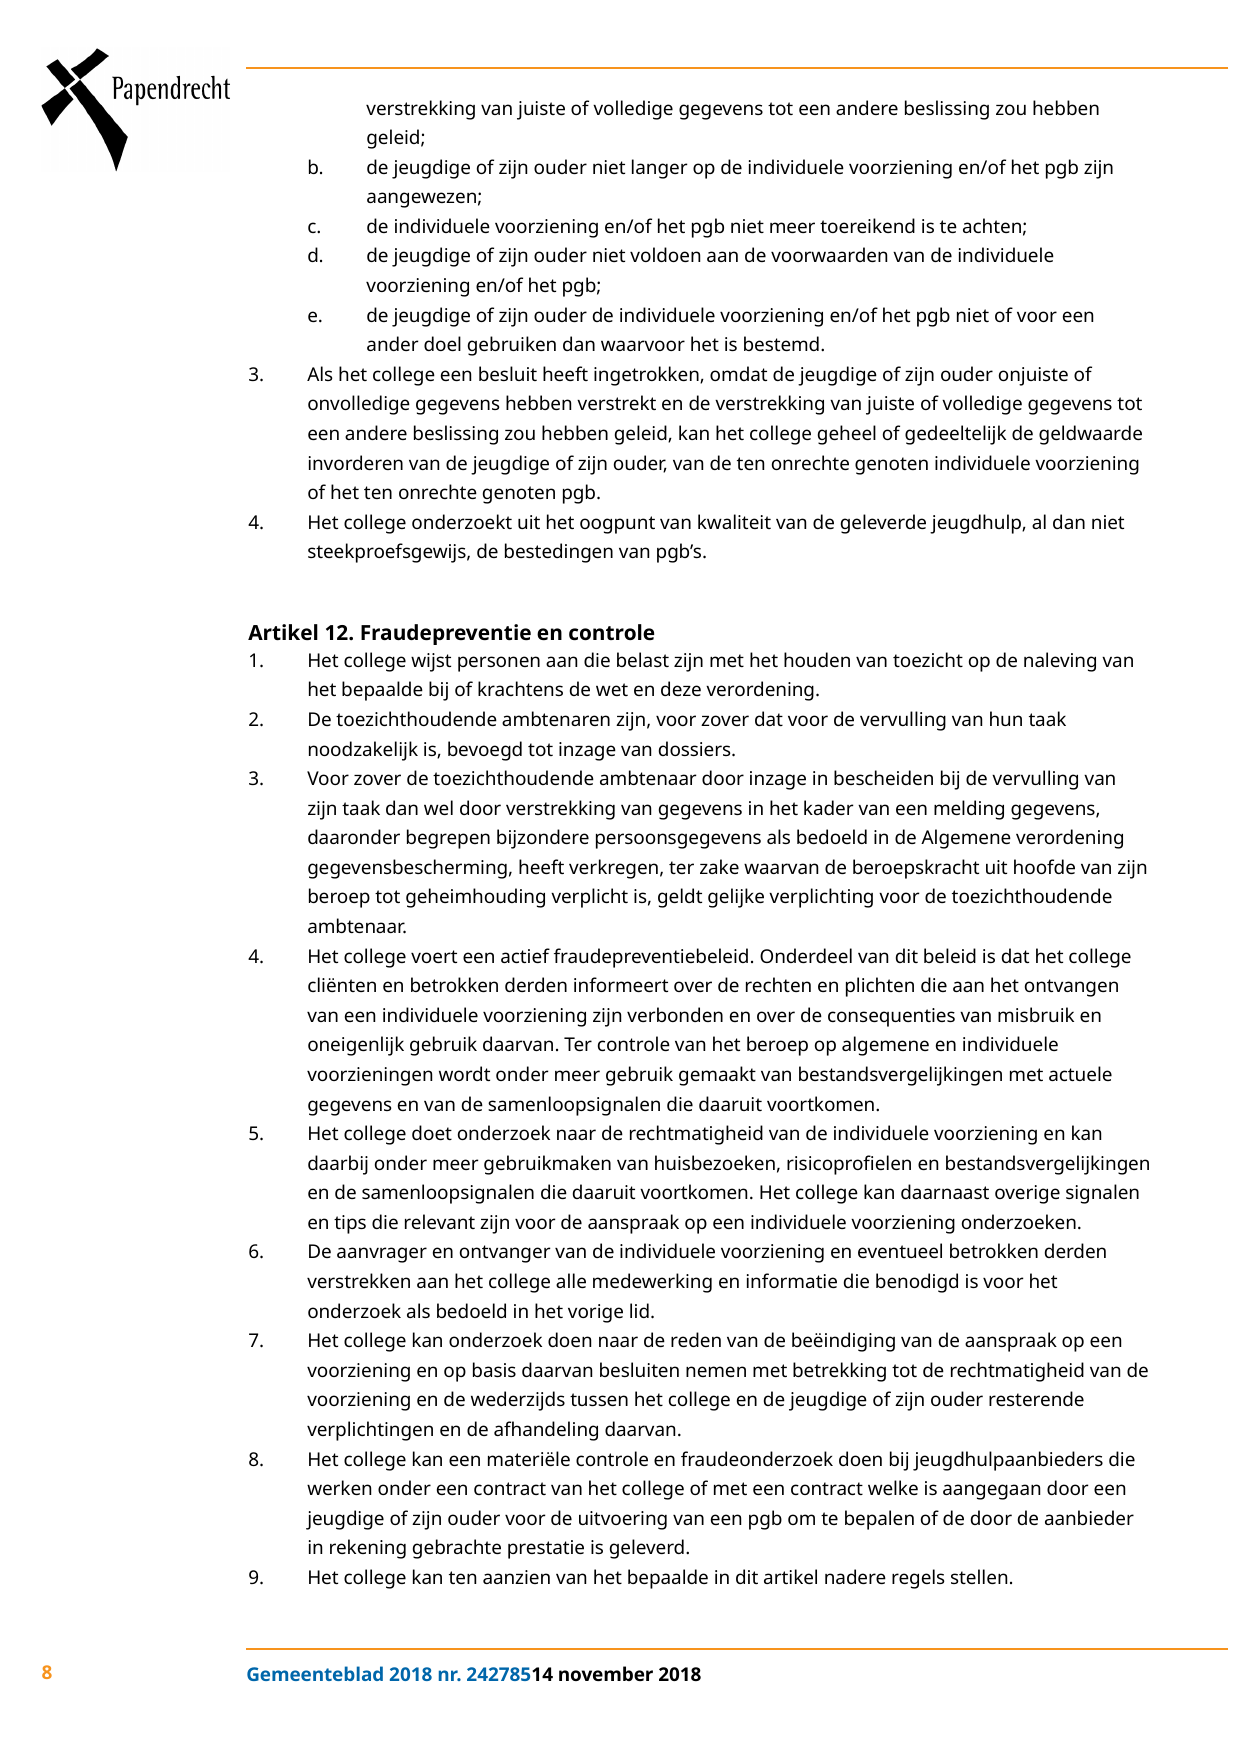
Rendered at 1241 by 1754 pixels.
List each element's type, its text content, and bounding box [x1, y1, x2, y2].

list Het college voert een actief fraudepreventiebeleid. Onderdeel van dit beleid is dat het college cliënten en betrokken derden informeert over de rechten en plichten die aan het ontvangen van een individuele voorziening zijn verbonden en over de consequenties van misbruik en oneigenlijk gebruik daarvan. Ter controle van het beroep op algemene en individuele voorzieningen wordt onder meer gebruik gemaakt van bestandsvergelijkingen met actuele gegevens en van de samenloopsignalen die daaruit voortkomen. [248, 943, 1152, 1116]
list Het college kan een materiële controle en fraudeonderzoek doen bij jeugdhulpaanbieders die werken onder een contract van het college of met een contract welke is aangegaan door een jeugdige of zijn ouder voor de uitvoering van een pgb om te bepalen of de door de aanbieder in rekening gebrachte prestatie is geleverd. [248, 1446, 1152, 1560]
list de jeugdige of zijn ouder de individuele voorziening en/of het pgb niet of voor een ander doel gebruiken dan waarvoor het is bestemd. [307, 302, 1152, 357]
list Het college kan onderzoek doen naar de reden van de beëindiging van de aanspraak op een voorziening en op basis daarvan besluiten nemen met betrekking tot de rechtmatigheid van de voorziening en de wederzijds tussen het college en de jeugdige of zijn ouder resterende verplichtingen en de afhandeling daarvan. [248, 1327, 1152, 1442]
list de jeugdige of zijn ouder niet voldoen aan de voorwaarden van de individuele voorziening en/of het pgb; [307, 243, 1152, 298]
list de jeugdige of zijn ouder niet langer op de individuele voorziening en/of het pgb zijn aangewezen; [307, 154, 1152, 209]
list Het college kan ten aanzien van het bepaalde in dit artikel nadere regels stellen. [248, 1564, 1152, 1590]
picture [41, 47, 231, 172]
list de individuele voorziening en/of het pgb niet meer toereikend is te achten; [307, 213, 1152, 239]
list Als het college een besluit heeft ingetrokken, omdat de jeugdige of zijn ouder onjuiste of onvolledige gegevens hebben verstrekt en de verstrekking van juiste of volledige gegevens tot een andere beslissing zou hebben geleid, kan het college geheel of gedeeltelijk de geldwaarde invorderen van de jeugdige of zijn ouder, van de ten onrechte genoten individuele voorziening of het ten onrechte genoten pgb. [248, 361, 1152, 505]
list Het college doet onderzoek naar de rechtmatigheid van de individuele voorziening en kan daarbij onder meer gebruikmaken van huisbezoeken, risicoprofielen en bestandsvergelijkingen en de samenloopsignalen die daaruit voortkomen. Het college kan daarnaast overige signalen en tips die relevant zijn voor de aanspraak op een individuele voorziening onderzoeken. [248, 1120, 1152, 1235]
list Het college wijst personen aan die belast zijn met het houden van toezicht op de naleving van het bepaalde bij of krachtens de wet en deze verordening. [248, 647, 1152, 702]
text Artikel 12. Fraudepreventie en controle [248, 618, 1152, 647]
list verstrekking van juiste of volledige gegevens tot een andere beslissing zou hebben geleid; [307, 95, 1152, 150]
list De toezichthoudende ambtenaren zijn, voor zover dat voor de vervulling van hun taak noodzakelijk is, bevoegd tot inzage van dossiers. [248, 706, 1152, 761]
list Voor zover de toezichthoudende ambtenaar door inzage in bescheiden bij de vervulling van zijn taak dan wel door verstrekking van gegevens in het kader van een melding gegevens, daaronder begrepen bijzondere persoonsgegevens als bedoeld in de Algemene verordening gegevensbescherming, heeft verkregen, ter zake waarvan de beroepskracht uit hoofde van zijn beroep tot geheimhouding verplicht is, geldt gelijke verplichting voor de toezichthoudende ambtenaar. [248, 765, 1152, 939]
list Het college onderzoekt uit het oogpunt van kwaliteit van de geleverde jeugdhulp, al dan niet steekproefsgewijs, de bestedingen van pgb’s. [248, 509, 1152, 564]
list De aanvrager en ontvanger van de individuele voorziening en eventueel betrokken derden verstrekken aan het college alle medewerking en informatie die benodigd is voor het onderzoek als bedoeld in het vorige lid. [248, 1239, 1152, 1323]
